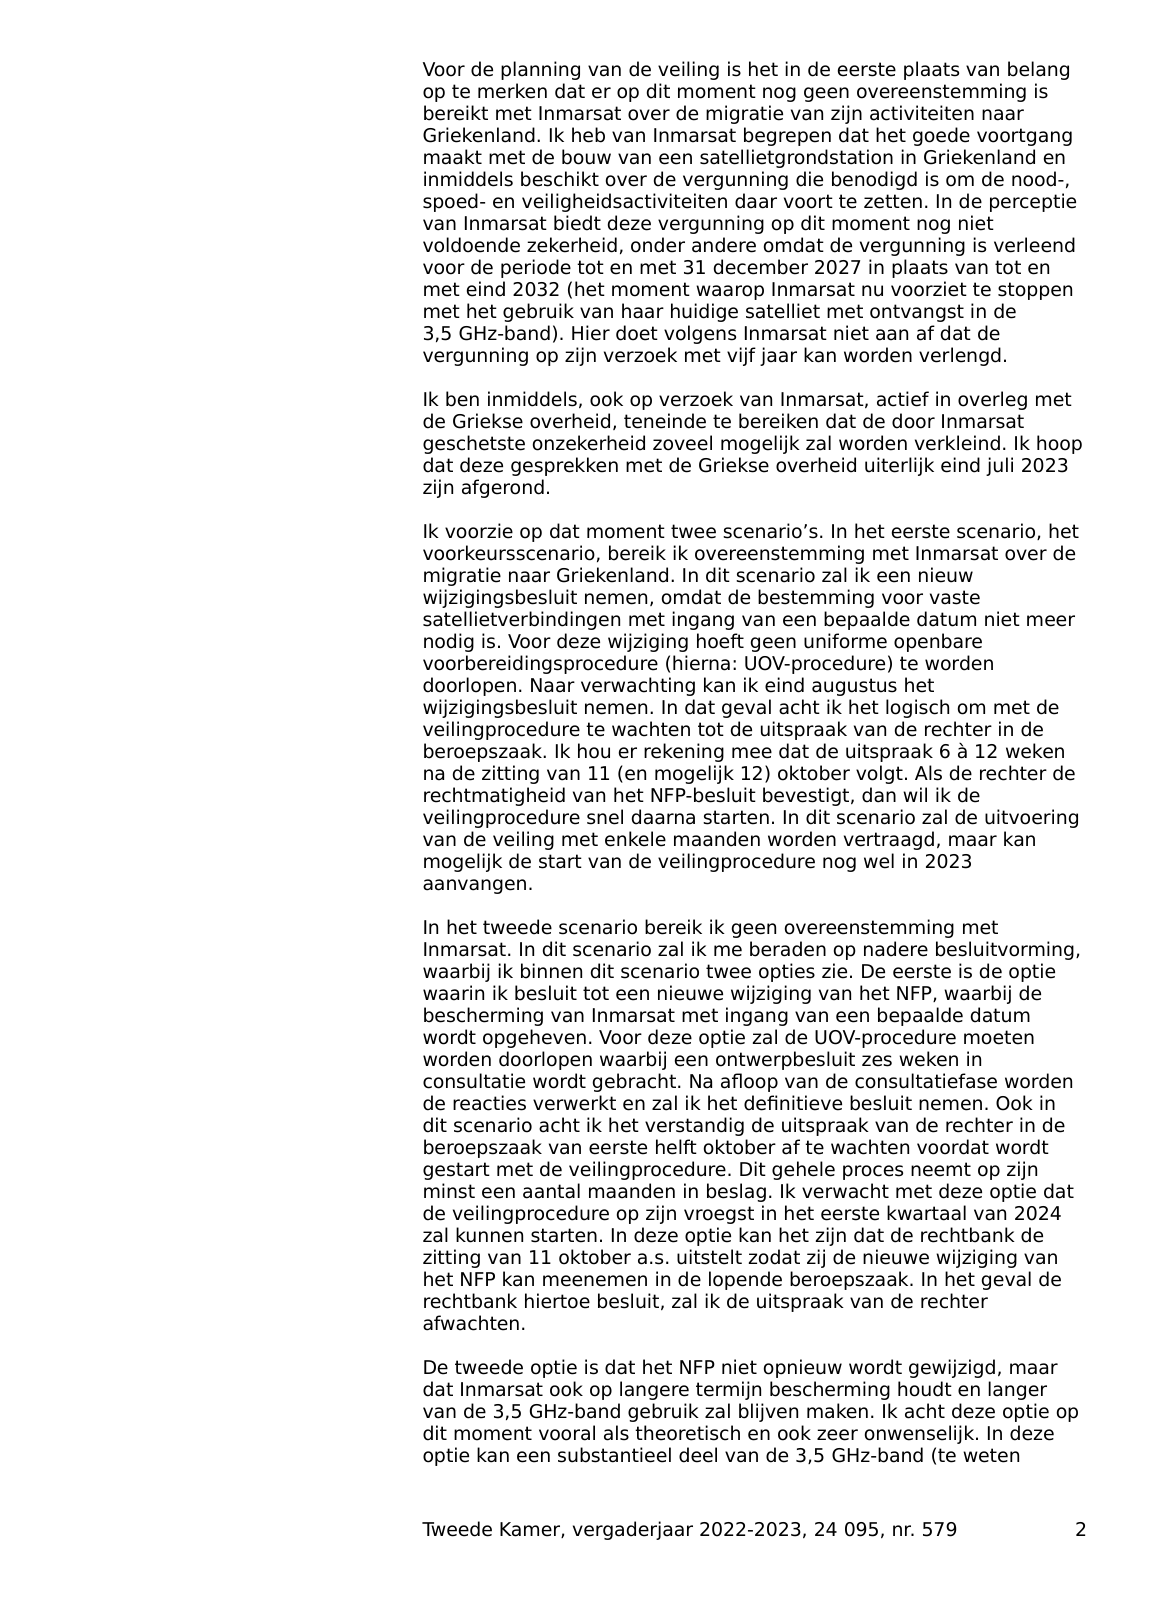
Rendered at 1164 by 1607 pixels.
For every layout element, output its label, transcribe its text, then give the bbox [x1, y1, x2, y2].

text In het tweede scenario bereik ik geen overeenstemming met Inmarsat. In dit scenario zal ik me beraden op nadere besluitvorming, waarbij ik binnen dit scenario twee opties zie. De eerste is de optie waarin ik besluit tot een nieuwe wijziging van het NFP, waarbij de bescherming van Inmarsat met ingang van een bepaalde datum wordt opgeheven. Voor deze optie zal de UOV-procedure moeten worden doorlopen waarbij een ontwerpbesluit zes weken in consultatie wordt gebracht. Na afloop van de consultatiefase worden de reacties verwerkt en zal ik het definitieve besluit nemen. Ook in dit scenario acht ik het verstandig de uitspraak van de rechter in de beroepszaak van eerste helft oktober af te wachten voordat wordt gestart met de veilingprocedure. Dit gehele proces neemt op zijn minst een aantal maanden in beslag. Ik verwacht met deze optie dat de veilingprocedure op zijn vroegst in het eerste kwartaal van 2024 zal kunnen starten. In deze optie kan het zijn dat de rechtbank de zitting van 11 oktober a.s. uitstelt zodat zij de nieuwe wijziging van het NFP kan meenemen in de lopende beroepszaak. In het geval de rechtbank hiertoe besluit, zal ik de uitspraak van de rechter afwachten. [422, 917, 1087, 1334]
text Ik ben inmiddels, ook op verzoek van Inmarsat, actief in overleg met de Griekse overheid, teneinde te bereiken dat de door Inmarsat geschetste onzekerheid zoveel mogelijk zal worden verkleind. Ik hoop dat deze gesprekken met de Griekse overheid uiterlijk eind juli 2023 zijn afgerond. [422, 389, 1087, 499]
text Ik voorzie op dat moment twee scenario’s. In het eerste scenario, het voorkeursscenario, bereik ik overeenstemming met Inmarsat over de migratie naar Griekenland. In dit scenario zal ik een nieuw wijzigingsbesluit nemen, omdat de bestemming voor vaste satellietverbindingen met ingang van een bepaalde datum niet meer nodig is. Voor deze wijziging hoeft geen uniforme openbare voorbereidingsprocedure (hierna: UOV-procedure) te worden doorlopen. Naar verwachting kan ik eind augustus het wijzigingsbesluit nemen. In dat geval acht ik het logisch om met de veilingprocedure te wachten tot de uitspraak van de rechter in de beroepszaak. Ik hou er rekening mee dat de uitspraak 6 à 12 weken na de zitting van 11 (en mogelijk 12) oktober volgt. Als de rechter de rechtmatigheid van het NFP-besluit bevestigt, dan wil ik de veilingprocedure snel daarna starten. In dit scenario zal de uitvoering van de veiling met enkele maanden worden vertraagd, maar kan mogelijk de start van de veilingprocedure nog wel in 2023 aanvangen. [422, 521, 1087, 895]
text De tweede optie is dat het NFP niet opnieuw wordt gewijzigd, maar dat Inmarsat ook op langere termijn bescherming houdt en langer van de 3,5 GHz-band gebruik zal blijven maken. Ik acht deze optie op dit moment vooral als theoretisch en ook zeer onwenselijk. In deze optie kan een substantieel deel van de 3,5 GHz-band (te weten [422, 1357, 1087, 1467]
text Voor de planning van de veiling is het in de eerste plaats van belang op te merken dat er op dit moment nog geen overeenstemming is bereikt met Inmarsat over de migratie van zijn activiteiten naar Griekenland. Ik heb van Inmarsat begrepen dat het goede voortgang maakt met de bouw van een satellietgrondstation in Griekenland en inmiddels beschikt over de vergunning die benodigd is om de nood-, spoed- en veiligheidsactiviteiten daar voort te zetten. In de perceptie van Inmarsat biedt deze vergunning op dit moment nog niet voldoende zekerheid, onder andere omdat de vergunning is verleend voor de periode tot en met 31 december 2027 in plaats van tot en met eind 2032 (het moment waarop Inmarsat nu voorziet te stoppen met het gebruik van haar huidige satelliet met ontvangst in de 3,5 GHz-band). Hier doet volgens Inmarsat niet aan af dat de vergunning op zijn verzoek met vijf jaar kan worden verlengd. [422, 59, 1087, 367]
